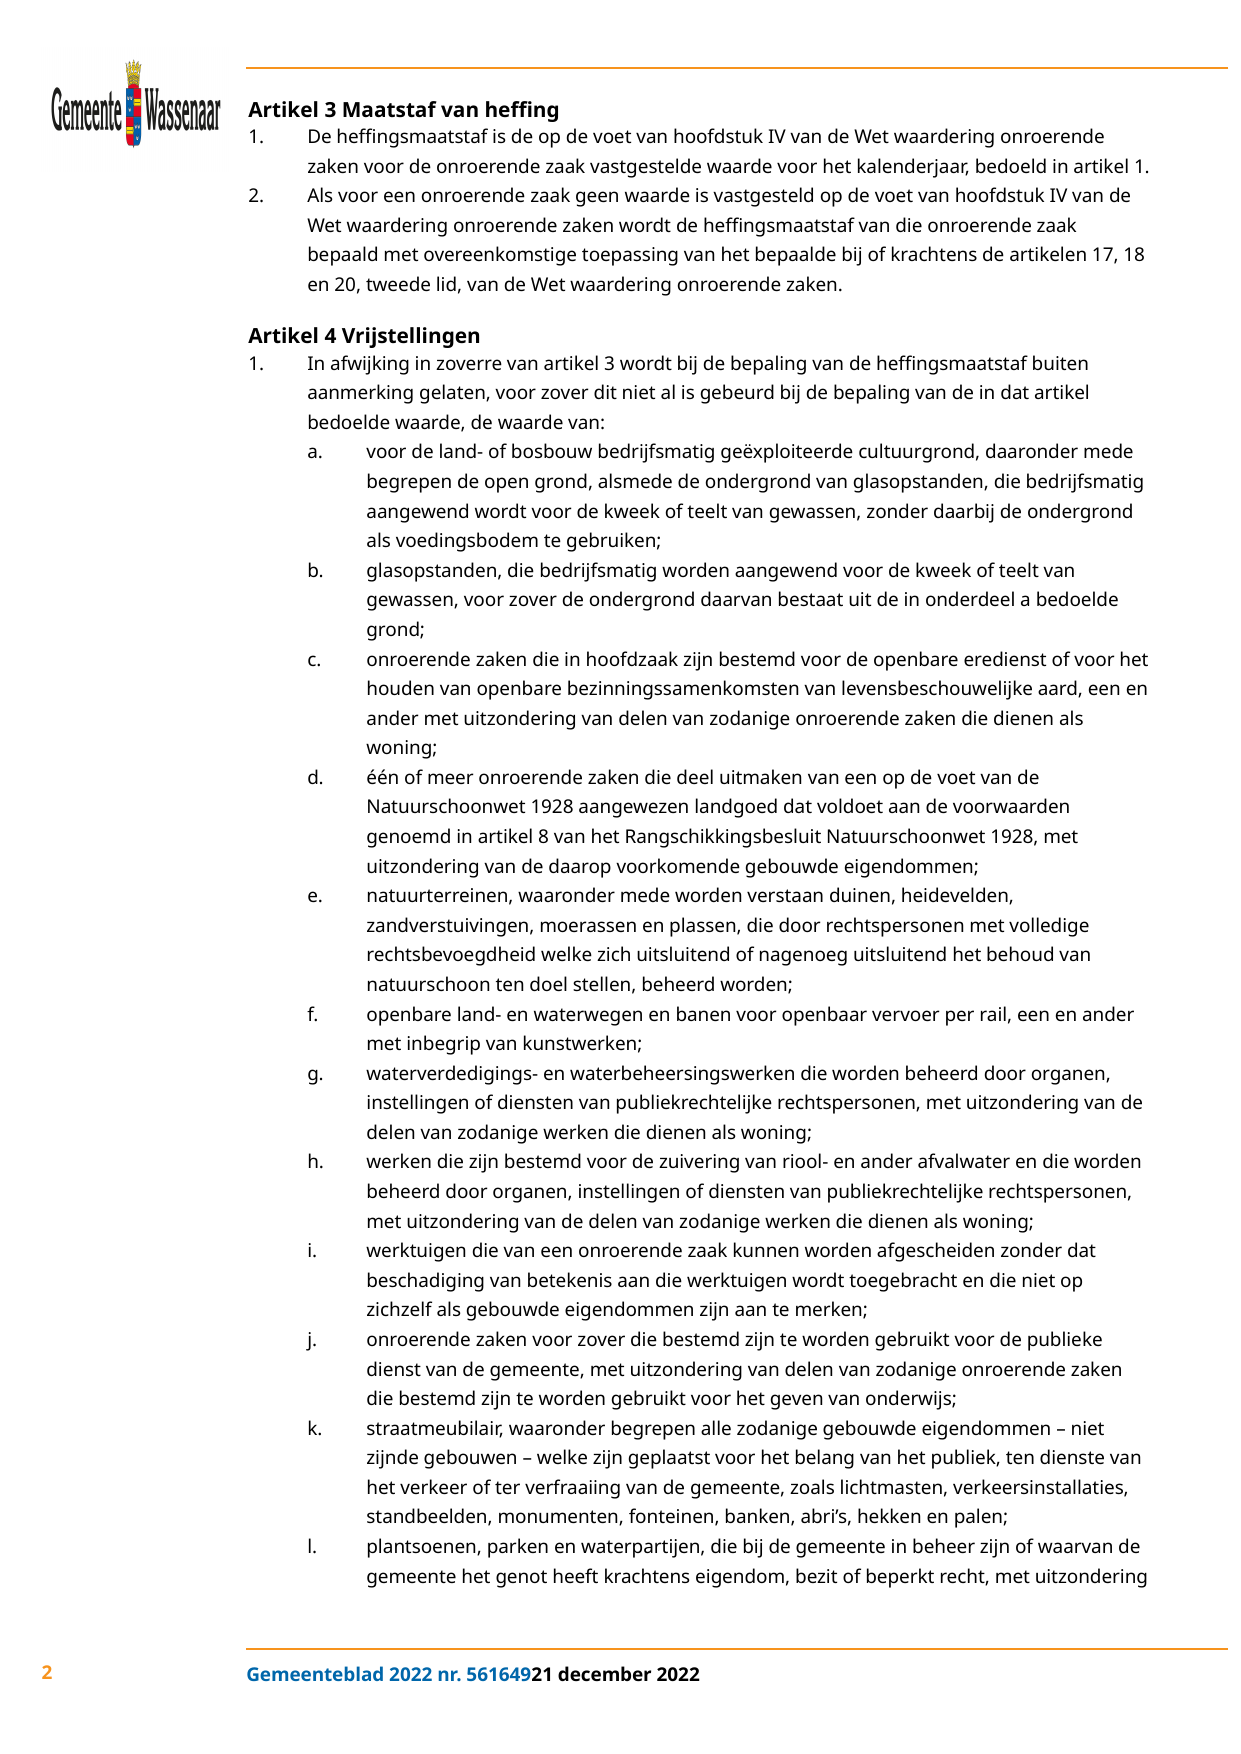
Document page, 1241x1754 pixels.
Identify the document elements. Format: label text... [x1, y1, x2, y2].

text Artikel 3 Maatstaf van heffing [248, 95, 1152, 123]
text Artikel 4 Vrijstellingen [248, 322, 1152, 350]
list onroerende zaken die in hoofdzaak zijn bestemd voor de openbare eredienst of voor het houden van openbare bezinningssamenkomsten van levensbeschouwelijke aard, een en ander met uitzondering van delen van zodanige onroerende zaken die dienen als woning; [307, 646, 1152, 760]
list voor de land- of bosbouw bedrijfsmatig geëxploiteerde cultuurgrond, daaronder mede begrepen de open grond, alsmede de ondergrond van glasopstanden, die bedrijfsmatig aangewend wordt voor de kweek of teelt van gewassen, zonder daarbij de ondergrond als voedingsbodem te gebruiken; [307, 439, 1152, 553]
list plantsoenen, parken en waterpartijen, die bij de gemeente in beheer zijn of waarvan de gemeente het genot heeft krachtens eigendom, bezit of beperkt recht, met uitzondering [307, 1533, 1152, 1589]
list In afwijking in zoverre van artikel 3 wordt bij de bepaling van de heffingsmaatstaf buiten aanmerking gelaten, voor zover dit niet al is gebeurd bij de bepaling van de in dat artikel bedoelde waarde, de waarde van: [248, 350, 1152, 435]
list werktuigen die van een onroerende zaak kunnen worden afgescheiden zonder dat beschadiging van betekenis aan die werktuigen wordt toegebracht en die niet op zichzelf als gebouwde eigendommen zijn aan te merken; [307, 1237, 1152, 1322]
list openbare land- en waterwegen en banen voor openbaar vervoer per rail, een en ander met inbegrip van kunstwerken; [307, 1001, 1152, 1056]
list waterverdedigings- en waterbeheersingswerken die worden beheerd door organen, instellingen of diensten van publiekrechtelijke rechtspersonen, met uitzondering van de delen van zodanige werken die dienen als woning; [307, 1060, 1152, 1145]
list glasopstanden, die bedrijfsmatig worden aangewend voor de kweek of teelt van gewassen, voor zover de ondergrond daarvan bestaat uit de in onderdeel a bedoelde grond; [307, 557, 1152, 642]
list onroerende zaken voor zover die bestemd zijn te worden gebruikt voor de publieke dienst van de gemeente, met uitzondering van delen van zodanige onroerende zaken die bestemd zijn te worden gebruikt voor het geven van onderwijs; [307, 1326, 1152, 1411]
list werken die zijn bestemd voor de zuivering van riool- en ander afvalwater en die worden beheerd door organen, instellingen of diensten van publiekrechtelijke rechtspersonen, met uitzondering van de delen van zodanige werken die dienen als woning; [307, 1149, 1152, 1234]
list De heffingsmaatstaf is de op de voet van hoofdstuk IV van de Wet waardering onroerende zaken voor de onroerende zaak vastgestelde waarde voor het kalenderjaar, bedoeld in artikel 1. [248, 123, 1152, 178]
list straatmeubilair, waaronder begrepen alle zodanige gebouwde eigendommen – niet zijnde gebouwen – welke zijn geplaatst voor het belang van het publiek, ten dienste van het verkeer of ter verfraaiing van de gemeente, zoals lichtmasten, verkeersinstallaties, standbeelden, monumenten, fonteinen, banken, abri’s, hekken en palen; [307, 1415, 1152, 1529]
list één of meer onroerende zaken die deel uitmaken van een op de voet van de Natuurschoonwet 1928 aangewezen landgoed dat voldoet aan de voorwaarden genoemd in artikel 8 van het Rangschikkingsbesluit Natuurschoonwet 1928, met uitzondering van de daarop voorkomende gebouwde eigendommen; [307, 764, 1152, 879]
list Als voor een onroerende zaak geen waarde is vastgesteld op de voet van hoofdstuk IV van de Wet waardering onroerende zaken wordt de heffingsmaatstaf van die onroerende zaak bepaald met overeenkomstige toepassing van het bepaalde bij of krachtens de artikelen 17, 18 en 20, tweede lid, van de Wet waardering onroerende zaken. [248, 182, 1152, 297]
picture [41, 47, 231, 172]
list natuurterreinen, waaronder mede worden verstaan duinen, heidevelden, zandverstuivingen, moerassen en plassen, die door rechtspersonen met volledige rechtsbevoegdheid welke zich uitsluitend of nagenoeg uitsluitend het behoud van natuurschoon ten doel stellen, beheerd worden; [307, 882, 1152, 997]
